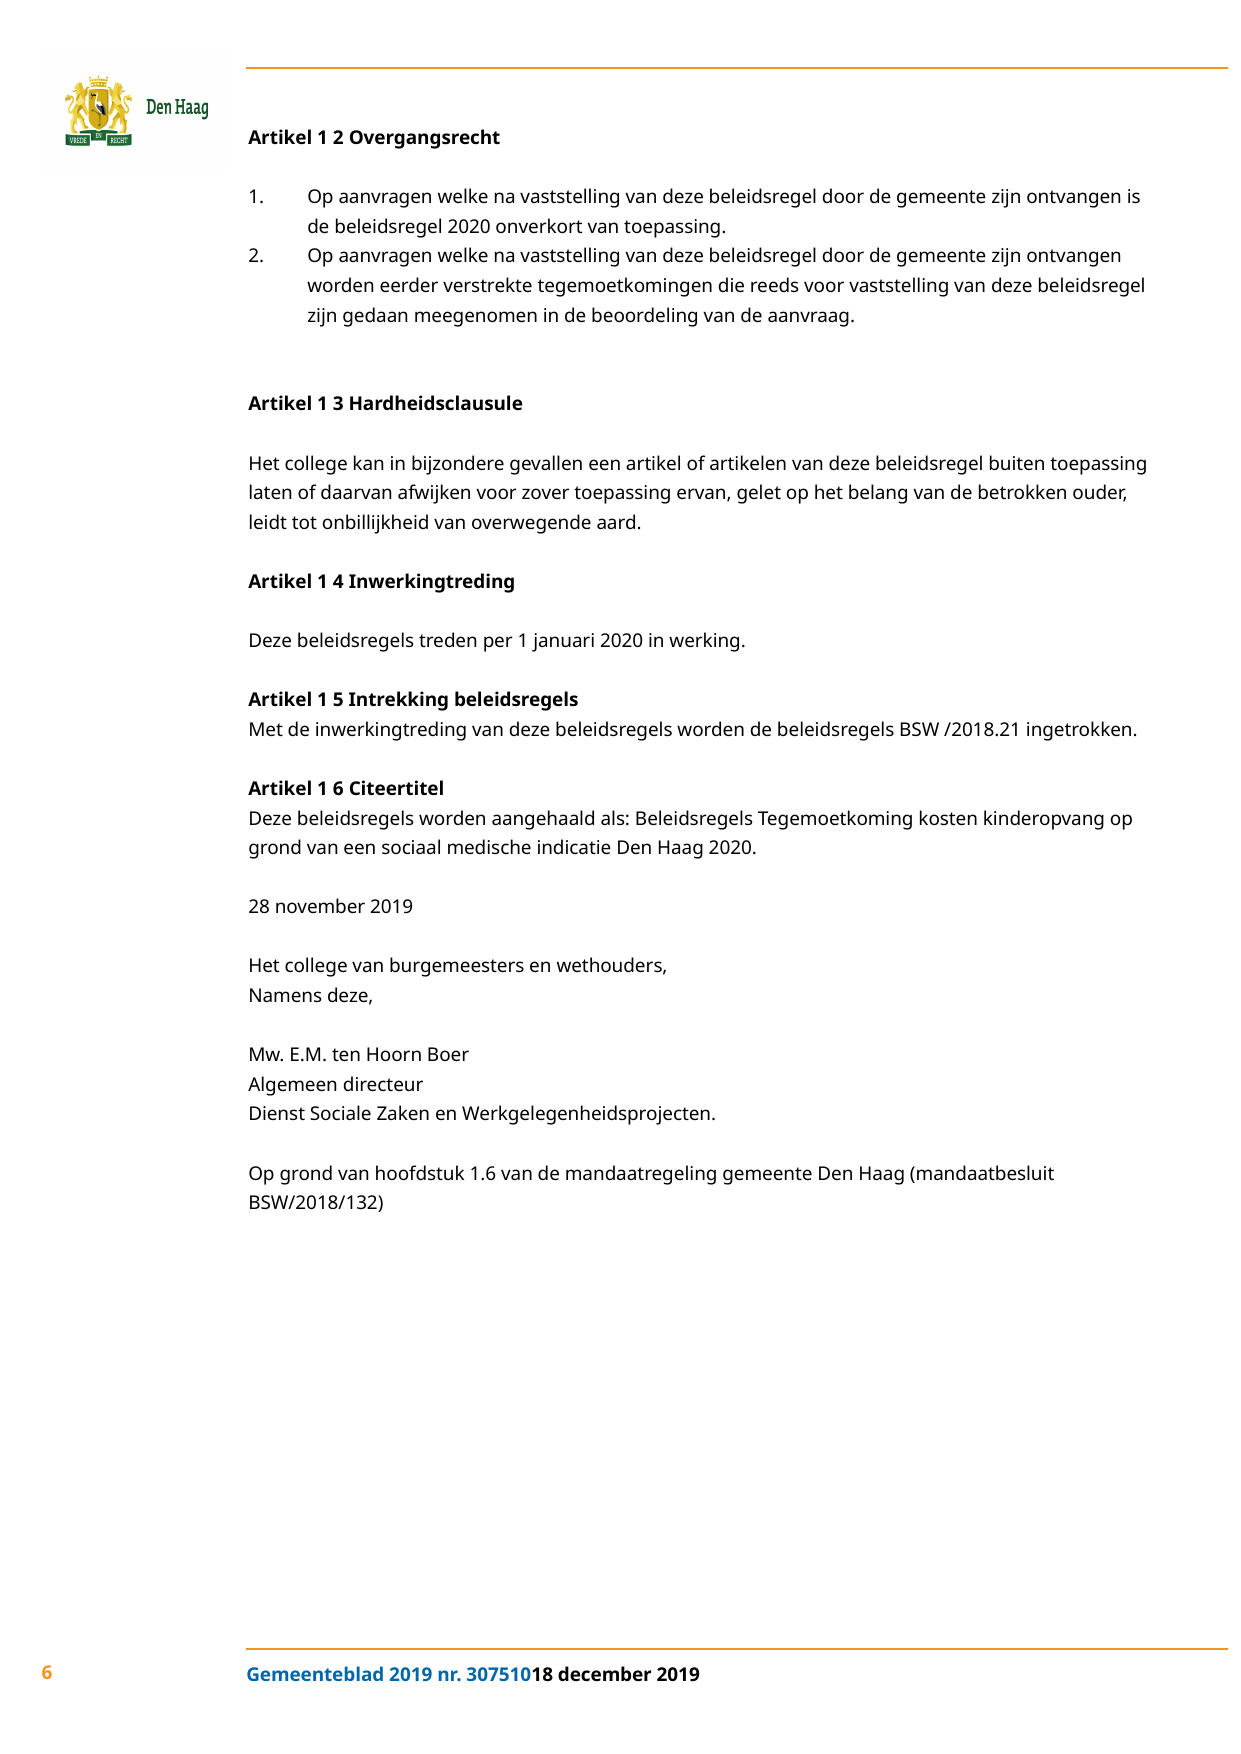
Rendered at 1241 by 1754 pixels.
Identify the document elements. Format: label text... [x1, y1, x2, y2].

picture [41, 47, 231, 172]
text Deze beleidsregels worden aangehaald als: Beleidsregels Tegemoetkoming kosten kinderopvang op grond van een sociaal medische indicatie Den Haag 2020. [248, 805, 1152, 860]
text Algemeen directeur [248, 1071, 1152, 1097]
text Mw. E.M. ten Hoorn Boer [248, 1041, 1152, 1067]
text Dienst Sociale Zaken en Werkgelegenheidsprojecten. [248, 1101, 1152, 1126]
text Op grond van hoofdstuk 1.6 van de mandaatregeling gemeente Den Haag (mandaatbesluit BSW/2018/132) [248, 1160, 1152, 1215]
text Artikel 1 4 Inwerkingtreding [248, 568, 1152, 594]
text 28 november 2019 [248, 893, 1152, 919]
text Het college kan in bijzondere gevallen een artikel of artikelen van deze beleidsregel buiten toepassing laten of daarvan afwijken voor zover toepassing ervan, gelet op het belang van de betrokken ouder, leidt tot onbillijkheid van overwegende aard. [248, 450, 1152, 535]
list Op aanvragen welke na vaststelling van deze beleidsregel door de gemeente zijn ontvangen is de beleidsregel 2020 onverkort van toepassing. [248, 183, 1152, 239]
text Met de inwerkingtreding van deze beleidsregels worden de beleidsregels BSW /2018.21 ingetrokken. [248, 716, 1152, 742]
text Artikel 1 5 Intrekking beleidsregels [248, 686, 1152, 712]
text Artikel 1 6 Citeertitel [248, 775, 1152, 801]
text Artikel 1 2 Overgangsrecht [248, 124, 1152, 150]
text Deze beleidsregels treden per 1 januari 2020 in werking. [248, 627, 1152, 653]
text Het college van burgemeesters en wethouders, [248, 953, 1152, 978]
text Artikel 1 3 Hardheidsclausule [248, 391, 1152, 416]
text Namens deze, [248, 982, 1152, 1008]
list Op aanvragen welke na vaststelling van deze beleidsregel door de gemeente zijn ontvangen worden eerder verstrekte tegemoetkomingen die reeds voor vaststelling van deze beleidsregel zijn gedaan meegenomen in de beoordeling van de aanvraag. [248, 243, 1152, 328]
